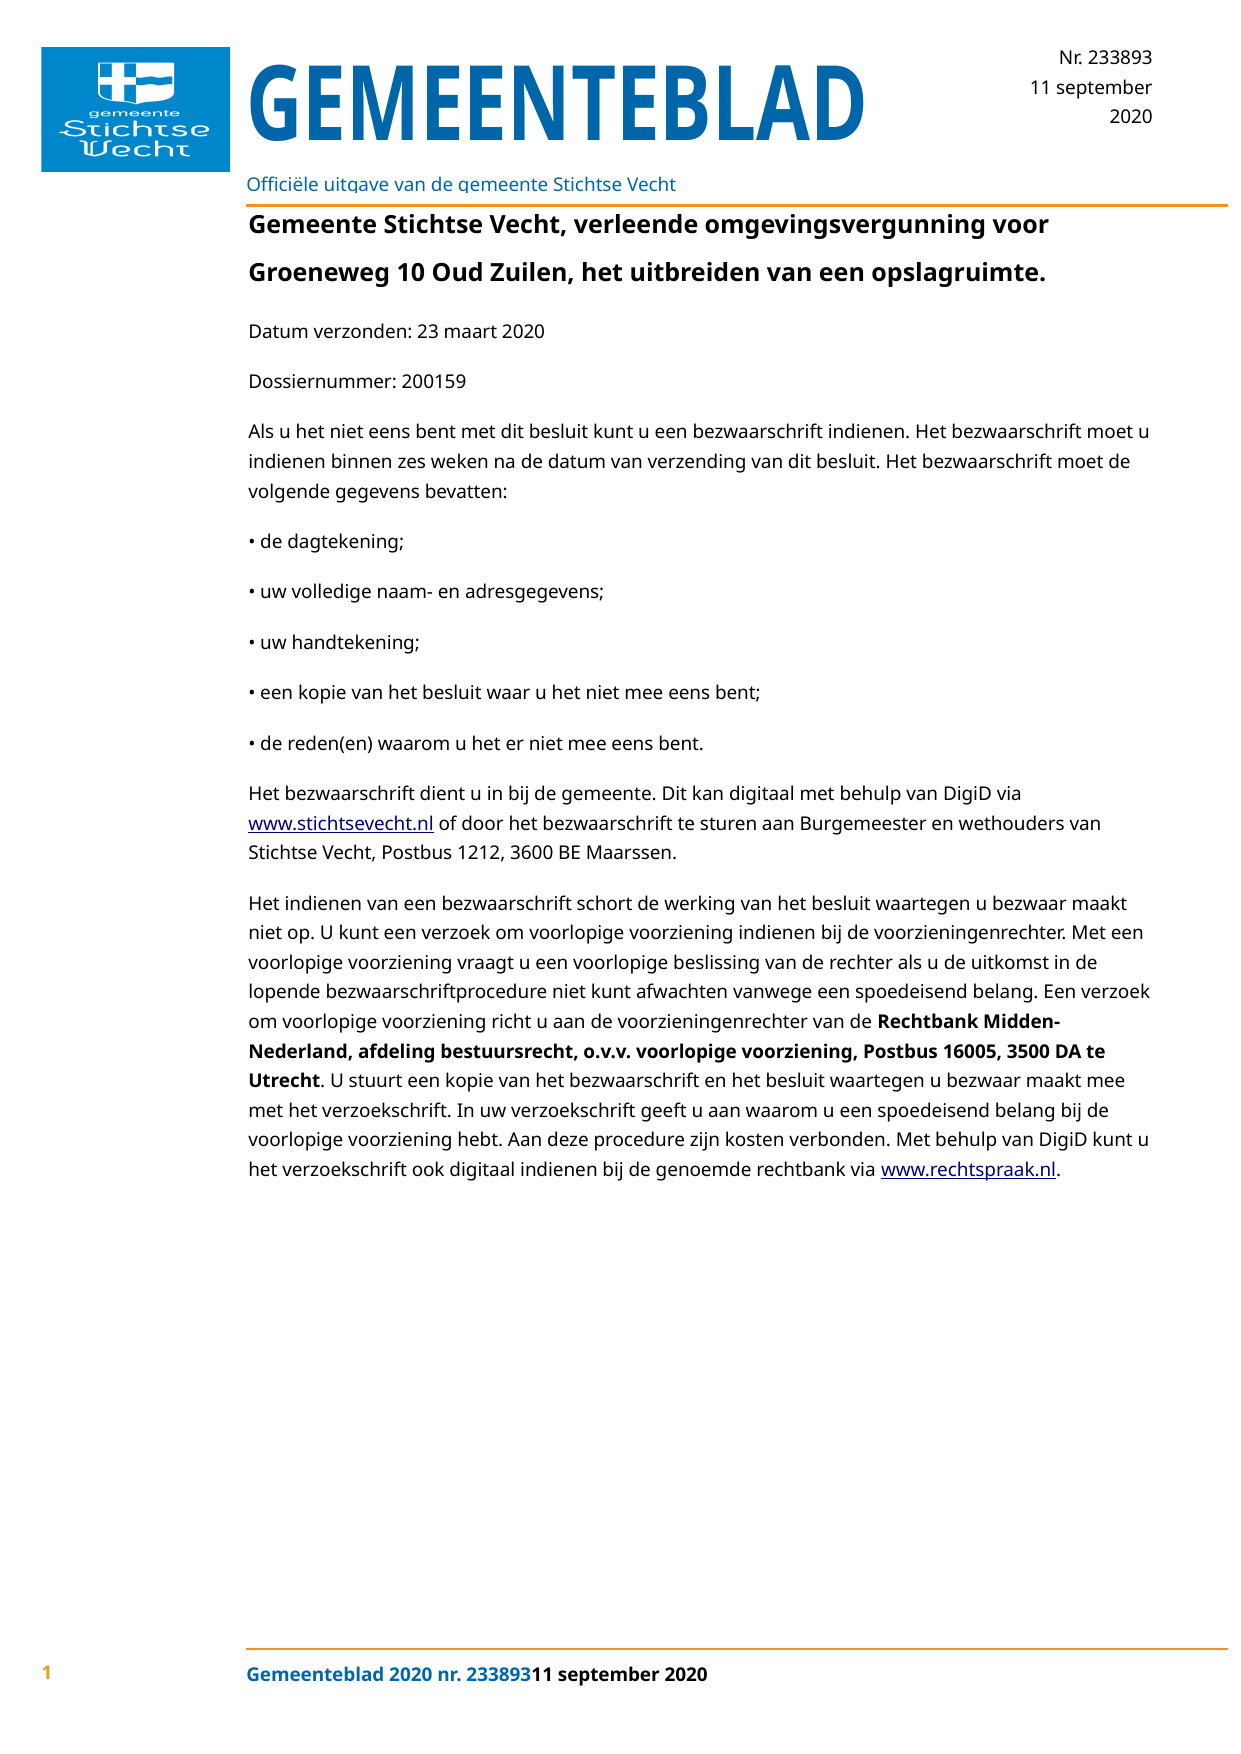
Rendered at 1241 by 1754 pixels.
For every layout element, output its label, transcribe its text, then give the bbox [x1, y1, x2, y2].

text • uw handtekening; [248, 629, 1152, 655]
text Als u het niet eens bent met dit besluit kunt u een bezwaarschrift indienen. Het bezwaarschrift moet u indienen binnen zes weken na de datum van verzending van dit besluit. Het bezwaarschrift moet de volgende gegevens bevatten: [248, 419, 1152, 504]
text Dossiernummer: 200159 [248, 368, 1152, 394]
text • de reden(en) waarom u het er niet mee eens bent. [248, 730, 1152, 756]
text Datum verzonden: 23 maart 2020 [248, 318, 1152, 344]
picture [99, 63, 135, 101]
text • een kopie van het besluit waar u het niet mee eens bent; [248, 679, 1152, 705]
picture [137, 63, 174, 103]
text Gemeente Stichtse Vecht, verleende omgevingsvergunning voor Groeneweg 10 Oud Zuilen, het uitbreiden van een opslagruimte. [248, 207, 1152, 288]
text • uw volledige naam- en adresgegevens; [248, 579, 1152, 604]
text • de dagtekening; [248, 528, 1152, 554]
text Het indienen van een bezwaarschrift schort de werking van het besluit waartegen u bezwaar maakt niet op. U kunt een verzoek om voorlopige voorziening indienen bij de voorzieningenrechter. Met een voorlopige voorziening vraagt u een voorlopige beslissing van de rechter als u de uitkomst in de lopende bezwaarschriftprocedure niet kunt afwachten vanwege een spoedeisend belang. Een verzoek om voorlopige voorziening richt u aan de voorzieningenrechter van de Rechtbank Midden-Nederland, afdeling bestuursrecht, o.v.v. voorlopige voorziening, Postbus 16005, 3500 DA te Utrecht. U stuurt een kopie van het bezwaarschrift en het besluit waartegen u bezwaar maakt mee met het verzoekschrift. In uw verzoekschrift geeft u aan waarom u een spoedeisend belang bij de voorlopige voorziening hebt. Aan deze procedure zijn kosten verbonden. Met behulp van DigiD kunt u het verzoekschrift ook digitaal indienen bij de genoemde rechtbank via www.rechtspraak.nl. [248, 890, 1152, 1182]
text Het bezwaarschrift dient u in bij de gemeente. Dit kan digitaal met behulp van DigiD via www.stichtsevecht.nl of door het bezwaarschrift te sturen aan Burgemeester en wethouders van Stichtse Vecht, Postbus 1212, 3600 BE Maarssen. [248, 780, 1152, 865]
